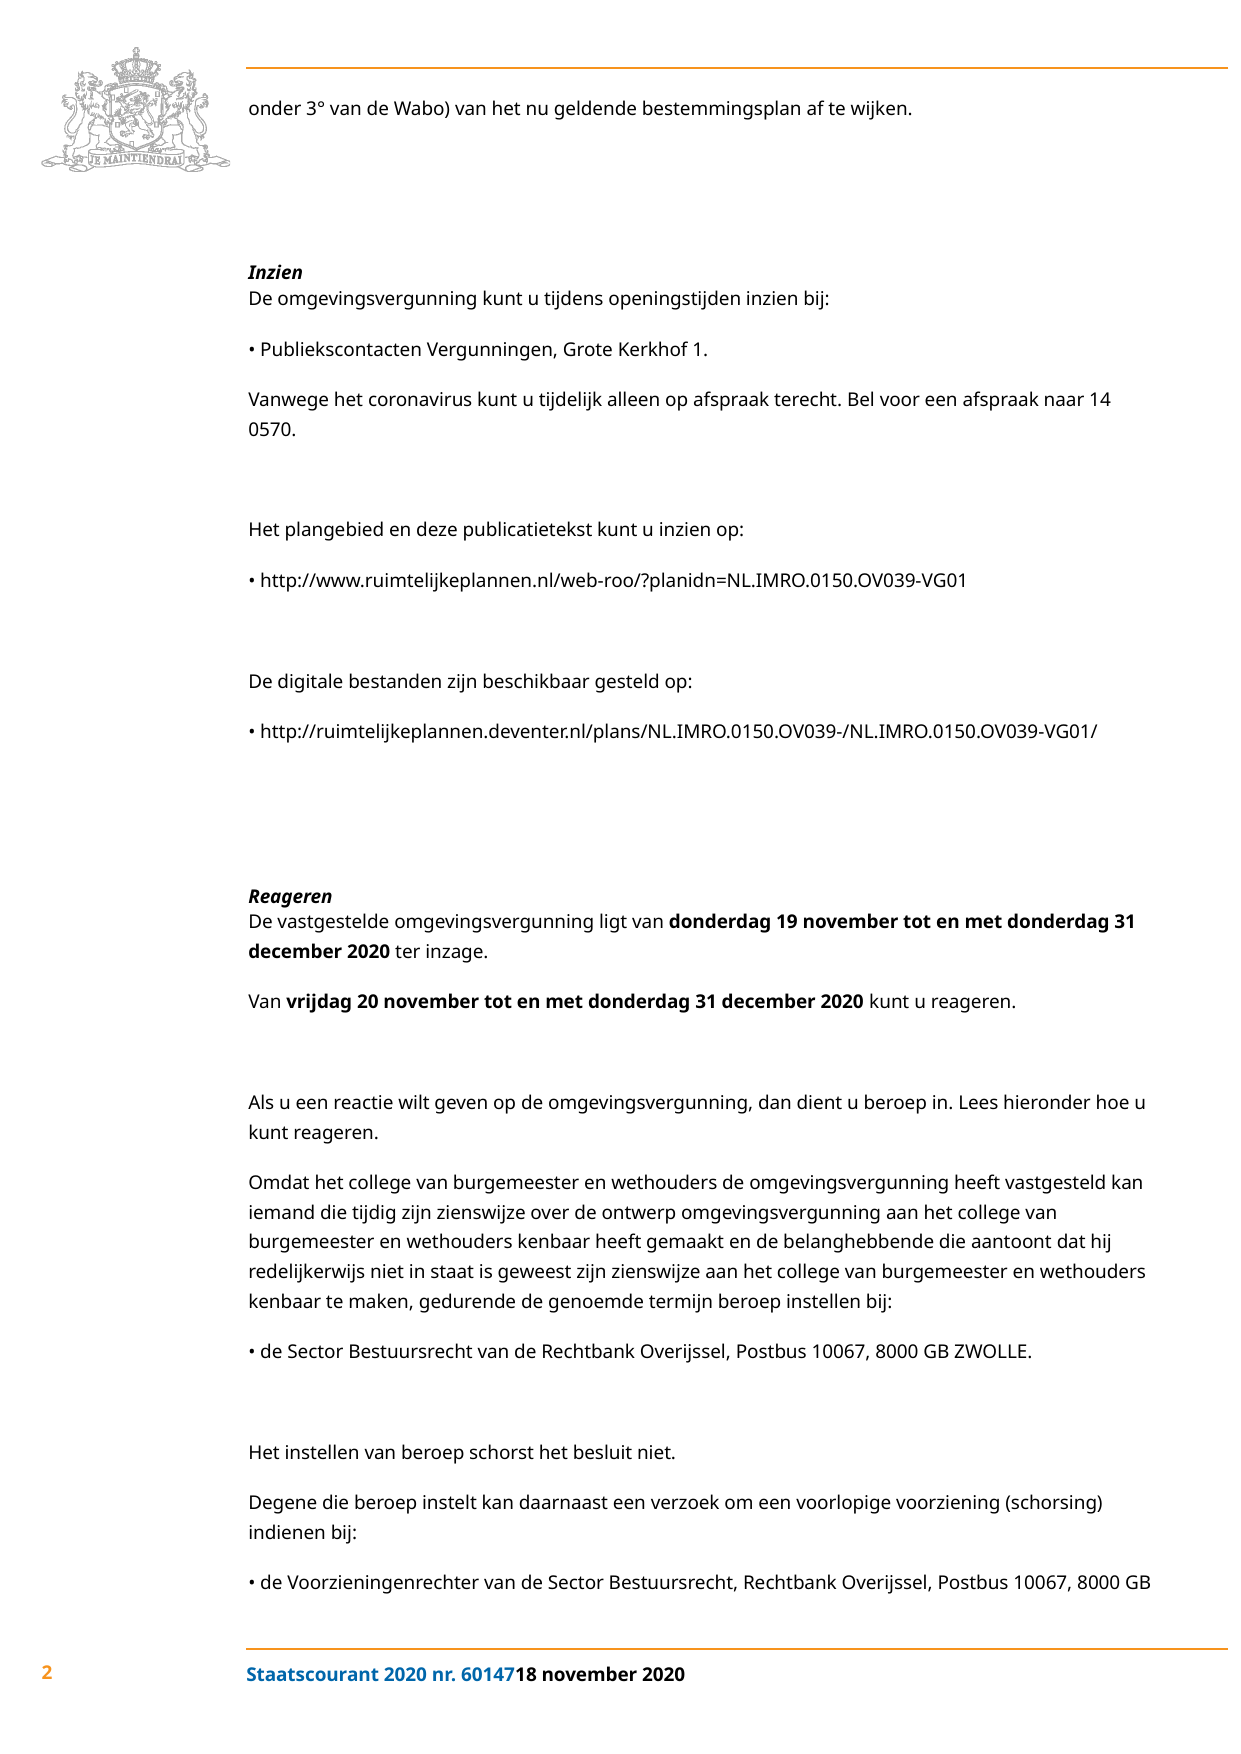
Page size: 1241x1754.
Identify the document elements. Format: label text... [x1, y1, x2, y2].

text Degene die beroep instelt kan daarnaast een verzoek om een voorlopige voorziening (schorsing) indienen bij: [248, 1489, 1152, 1545]
text onder 3° van de Wabo) van het nu geldende bestemmingsplan af te wijken. [248, 95, 1152, 121]
text Het instellen van beroep schorst het besluit niet. [248, 1439, 1152, 1465]
text Vanwege het coronavirus kunt u tijdelijk alleen op afspraak terecht. Bel voor een afspraak naar 14 0570. [248, 386, 1152, 441]
picture [41, 47, 231, 172]
text Omdat het college van burgemeester en wethouders de omgevingsvergunning heeft vastgesteld kan iemand die tijdig zijn zienswijze over de ontwerp omgevingsvergunning aan het college van burgemeester en wethouders kenbaar heeft gemaakt en de belanghebbende die aantoont dat hij redelijkerwijs niet in staat is geweest zijn zienswijze aan het college van burgemeester en wethouders kenbaar te maken, gedurende de genoemde termijn beroep instellen bij: [248, 1169, 1152, 1314]
text Als u een reactie wilt geven op de omgevingsvergunning, dan dient u beroep in. Lees hieronder hoe u kunt reageren. [248, 1089, 1152, 1145]
text • http://ruimtelijkeplannen.deventer.nl/plans/NL.IMRO.0150.OV039-/NL.IMRO.0150.OV039-VG01/ [248, 718, 1152, 744]
text • de Voorzieningenrechter van de Sector Bestuursrecht, Rechtbank Overijssel, Postbus 10067, 8000 GB [248, 1569, 1152, 1595]
text Inzien [248, 259, 1152, 285]
text • de Sector Bestuursrecht van de Rechtbank Overijssel, Postbus 10067, 8000 GB ZWOLLE. [248, 1338, 1152, 1364]
text Het plangebied en deze publicatietekst kunt u inzien op: [248, 517, 1152, 542]
text Van vrijdag 20 november tot en met donderdag 31 december 2020 kunt u reageren. [248, 989, 1152, 1014]
text De omgevingsvergunning kunt u tijdens openingstijden inzien bij: [248, 285, 1152, 311]
text • http://www.ruimtelijkeplannen.nl/web-roo/?planidn=NL.IMRO.0150.OV039-VG01 [248, 567, 1152, 593]
text Reageren [248, 883, 1152, 909]
text De vastgestelde omgevingsvergunning ligt van donderdag 19 november tot en met donderdag 31 december 2020 ter inzage. [248, 909, 1152, 964]
text • Publiekscontacten Vergunningen, Grote Kerkhof 1. [248, 336, 1152, 361]
text De digitale bestanden zijn beschikbaar gesteld op: [248, 668, 1152, 693]
